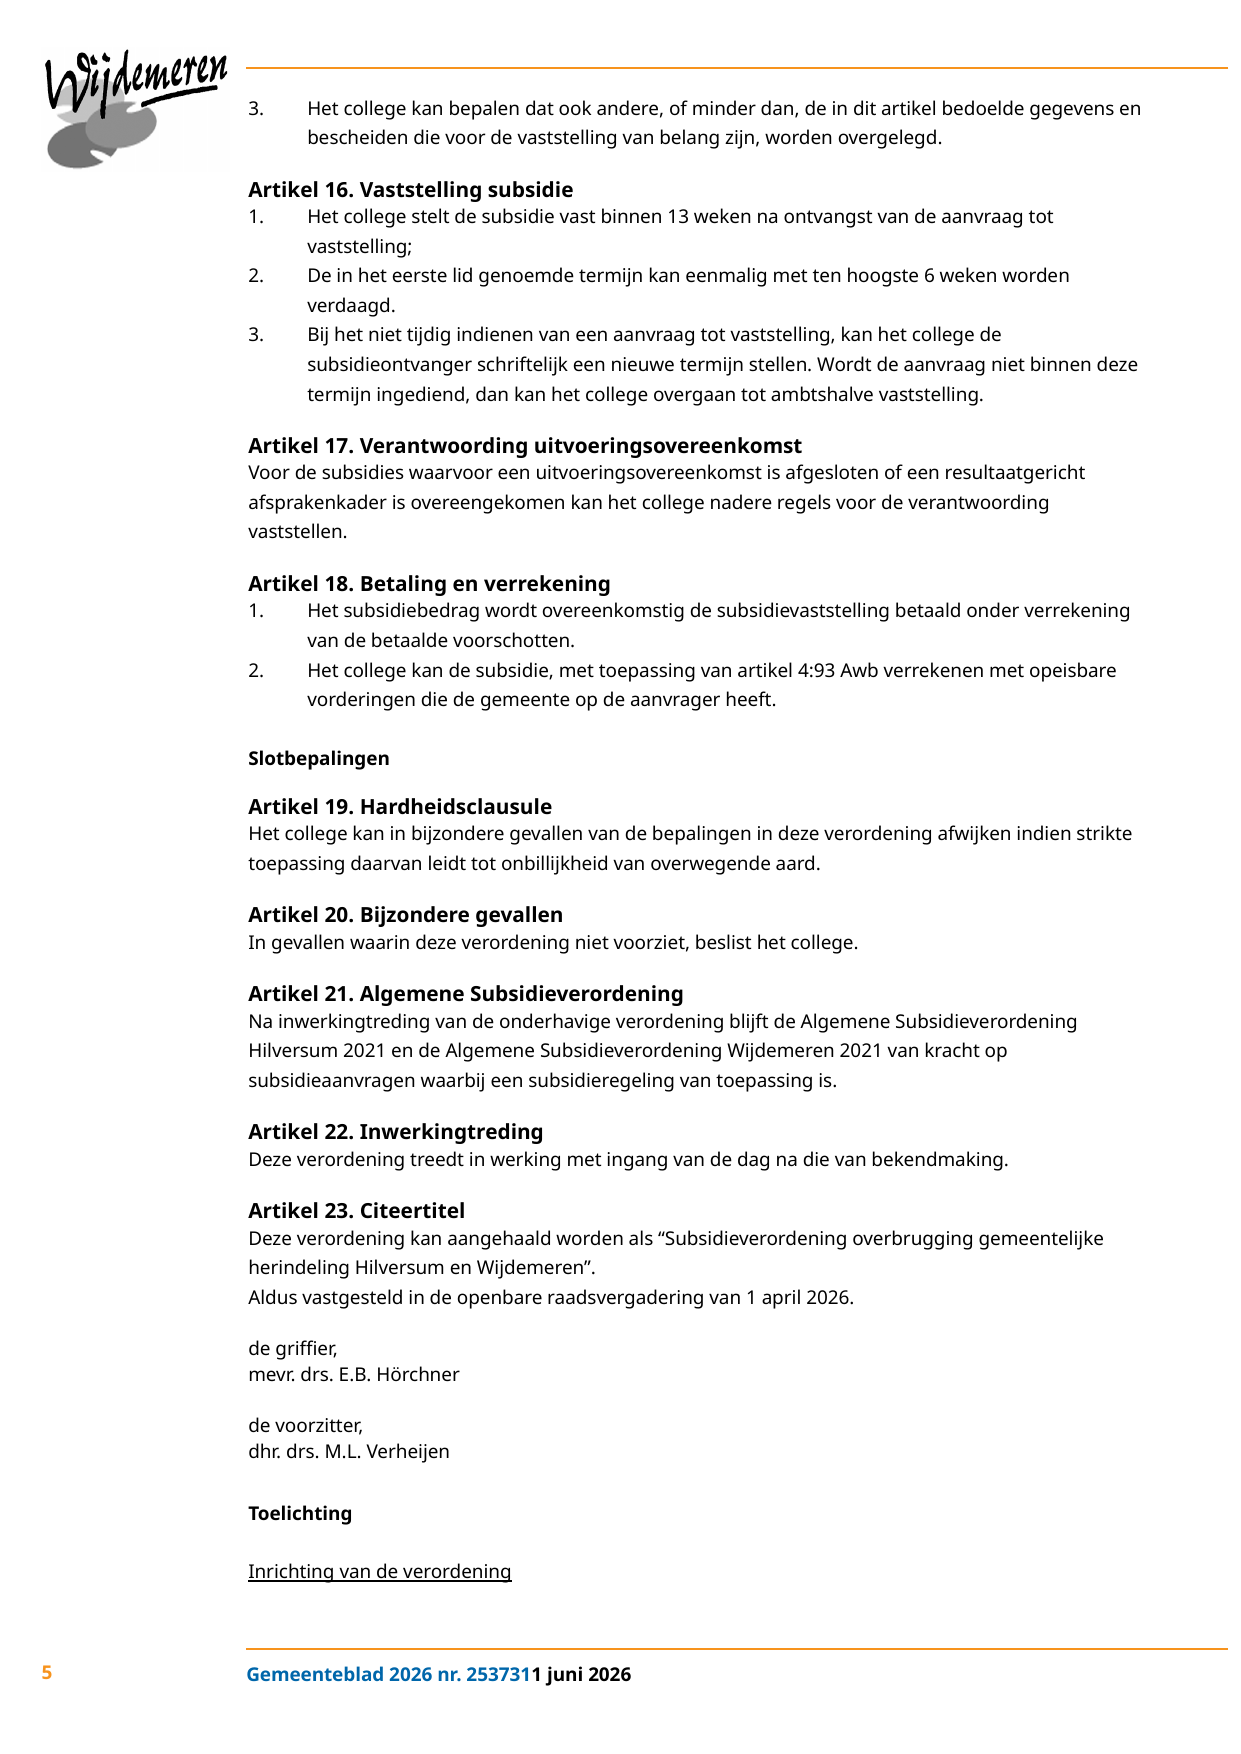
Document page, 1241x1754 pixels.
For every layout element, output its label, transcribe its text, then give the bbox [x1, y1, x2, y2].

text Artikel 19. Hardheidsclausule [248, 792, 1152, 821]
list Het subsidiebedrag wordt overeenkomstig de subsidievaststelling betaald onder verrekening van de betaalde voorschotten. [248, 598, 1152, 653]
text Artikel 16. Vaststelling subsidie [248, 175, 1152, 203]
text Het college kan in bijzondere gevallen van de bepalingen in deze verordening afwijken indien strikte toepassing daarvan leidt tot onbillijkheid van overwegende aard. [248, 821, 1152, 876]
list Het college stelt de subsidie vast binnen 13 weken na ontvangst van de aanvraag tot vaststelling; [248, 203, 1152, 258]
text Deze verordening treedt in werking met ingang van de dag na die van bekendmaking. [248, 1146, 1152, 1172]
text Artikel 20. Bijzondere gevallen [248, 901, 1152, 929]
text Deze verordening kan aangehaald worden als “Subsidieverordening overbrugging gemeentelijke herindeling Hilversum en Wijdemeren”. [248, 1225, 1152, 1280]
list Het college kan bepalen dat ook andere, of minder dan, de in dit artikel bedoelde gegevens en bescheiden die voor de vaststelling van belang zijn, worden overgelegd. [248, 95, 1152, 150]
text Inrichting van de verordening [248, 1558, 1152, 1584]
list De in het eerste lid genoemde termijn kan eenmalig met ten hoogste 6 weken worden verdaagd. [248, 262, 1152, 318]
list Het college kan de subsidie, met toepassing van artikel 4:93 Awb verrekenen met opeisbare vorderingen die de gemeente op de aanvrager heeft. [248, 657, 1152, 712]
text Artikel 22. Inwerkingtreding [248, 1117, 1152, 1146]
text Aldus vastgesteld in de openbare raadsvergadering van 1 april 2026. [248, 1284, 1152, 1309]
text Slotbepalingen [248, 746, 1152, 771]
text de voorzitter, [248, 1412, 1152, 1438]
text de griffier, [248, 1335, 1152, 1361]
text Artikel 18. Betaling en verrekening [248, 569, 1152, 598]
text dhr. drs. M.L. Verheijen [248, 1438, 1152, 1464]
text Artikel 21. Algemene Subsidieverordening [248, 979, 1152, 1008]
text Voor de subsidies waarvoor een uitvoeringsovereenkomst is afgesloten of een resultaatgericht afsprakenkader is overeengekomen kan het college nadere regels voor de verantwoording vaststellen. [248, 459, 1152, 544]
list Bij het niet tijdig indienen van een aanvraag tot vaststelling, kan het college de subsidieontvanger schriftelijk een nieuwe termijn stellen. Wordt de aanvraag niet binnen deze termijn ingediend, dan kan het college overgaan tot ambtshalve vaststelling. [248, 322, 1152, 406]
picture [41, 47, 231, 172]
text In gevallen waarin deze verordening niet voorziet, beslist het college. [248, 929, 1152, 955]
text Artikel 23. Citeertitel [248, 1196, 1152, 1225]
text mevr. drs. E.B. Hörchner [248, 1361, 1152, 1387]
text Toelichting [248, 1490, 1152, 1529]
text Artikel 17. Verantwoording uitvoeringsovereenkomst [248, 431, 1152, 459]
text Na inwerkingtreding van de onderhavige verordening blijft de Algemene Subsidieverordening Hilversum 2021 en de Algemene Subsidieverordening Wijdemeren 2021 van kracht op subsidieaanvragen waarbij een subsidieregeling van toepassing is. [248, 1008, 1152, 1093]
